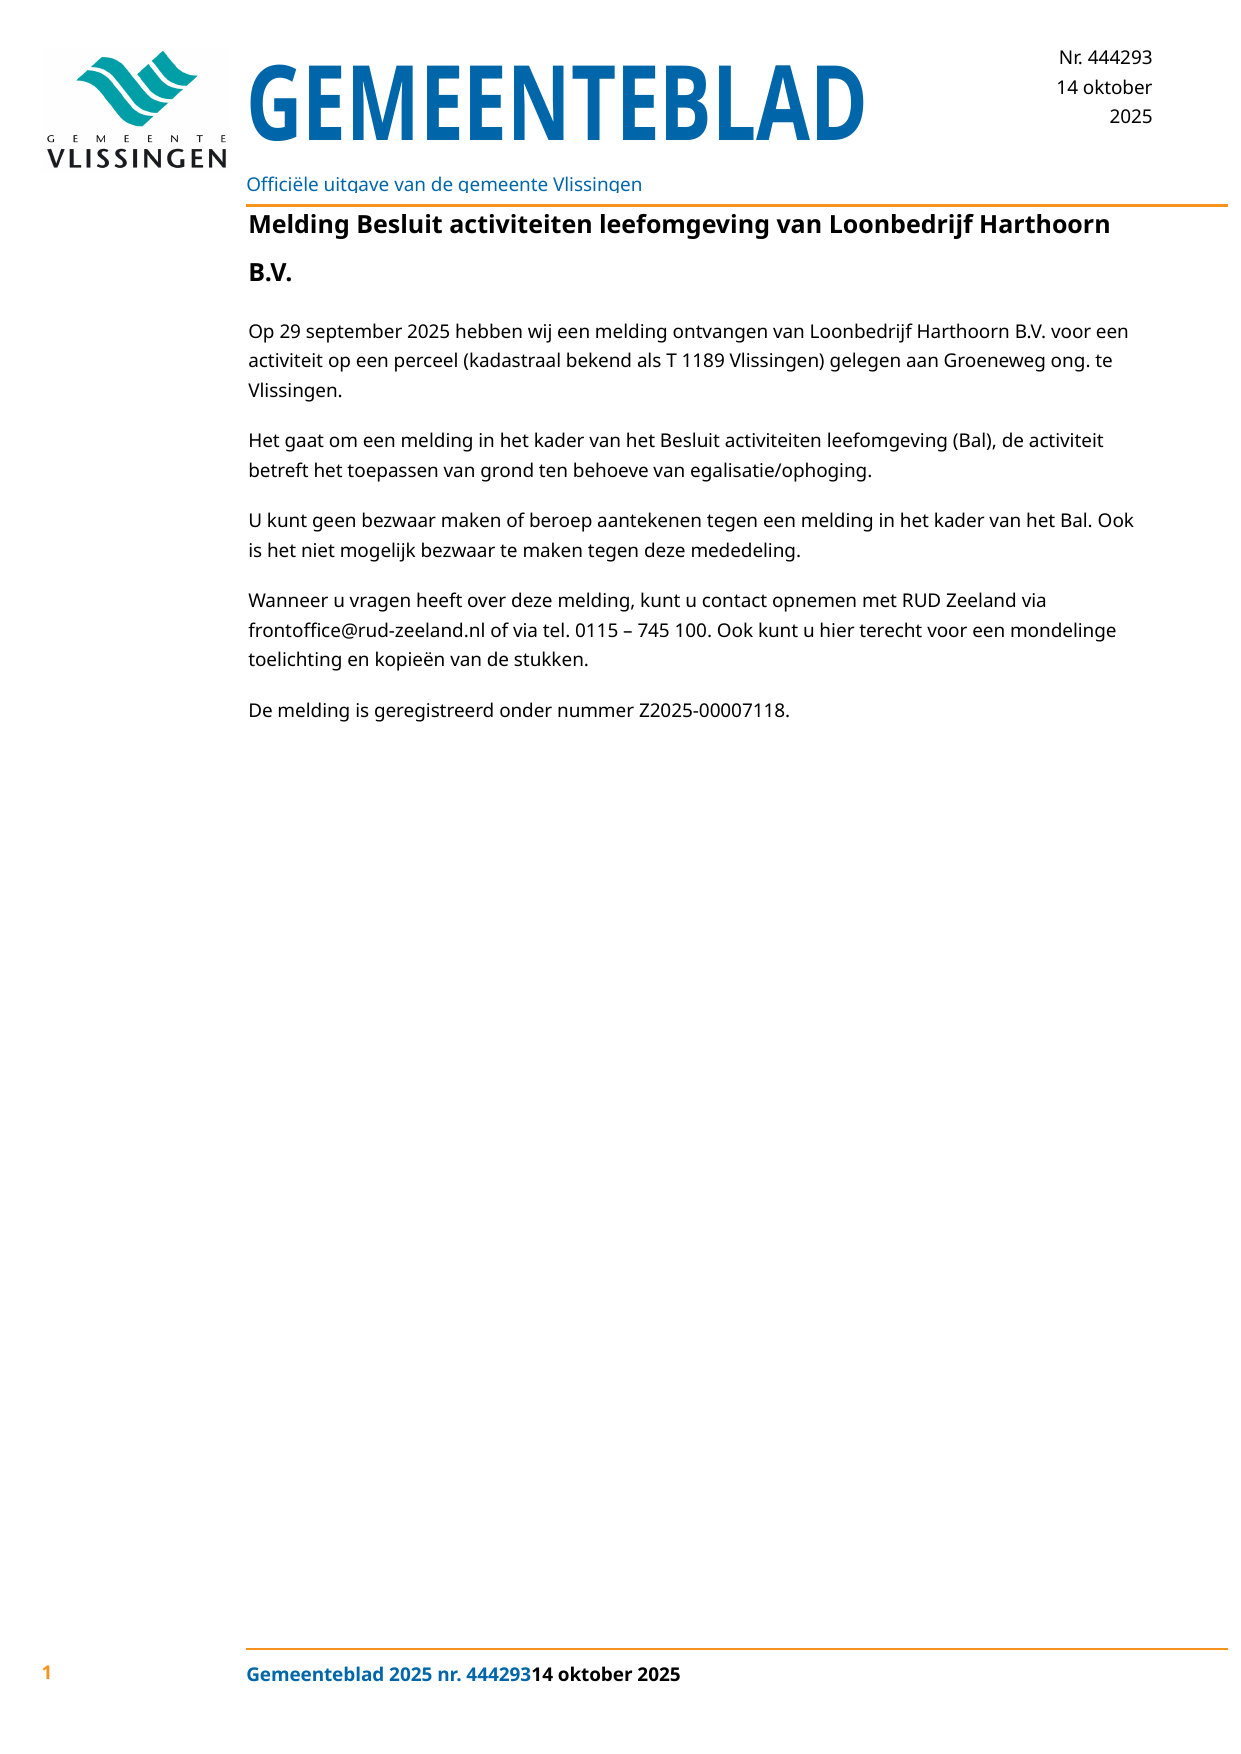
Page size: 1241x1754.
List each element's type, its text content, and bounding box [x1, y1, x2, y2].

text Melding Besluit activiteiten leefomgeving van Loonbedrijf Harthoorn B.V. [248, 207, 1152, 288]
text U kunt geen bezwaar maken of beroep aantekenen tegen een melding in het kader van het Bal. Ook is het niet mogelijk bezwaar te maken tegen deze mededeling. [248, 507, 1152, 563]
text Wanneer u vragen heeft over deze melding, kunt u contact opnemen met RUD Zeeland via frontoffice@rud-zeeland.nl of via tel. 0115 – 745 100. Ook kunt u hier terecht voor een mondelinge toelichting en kopieën van de stukken. [248, 587, 1152, 672]
text Op 29 september 2025 hebben wij een melding ontvangen van Loonbedrijf Harthoorn B.V. voor een activiteit op een perceel (kadastraal bekend als T 1189 Vlissingen) gelegen aan Groeneweg ong. te Vlissingen. [248, 318, 1152, 403]
text Het gaat om een melding in het kader van het Besluit activiteiten leefomgeving (Bal), de activiteit betreft het toepassen van grond ten behoeve van egalisatie/ophoging. [248, 427, 1152, 483]
picture [41, 47, 231, 172]
text De melding is geregistreerd onder nummer Z2025-00007118. [248, 697, 1152, 723]
